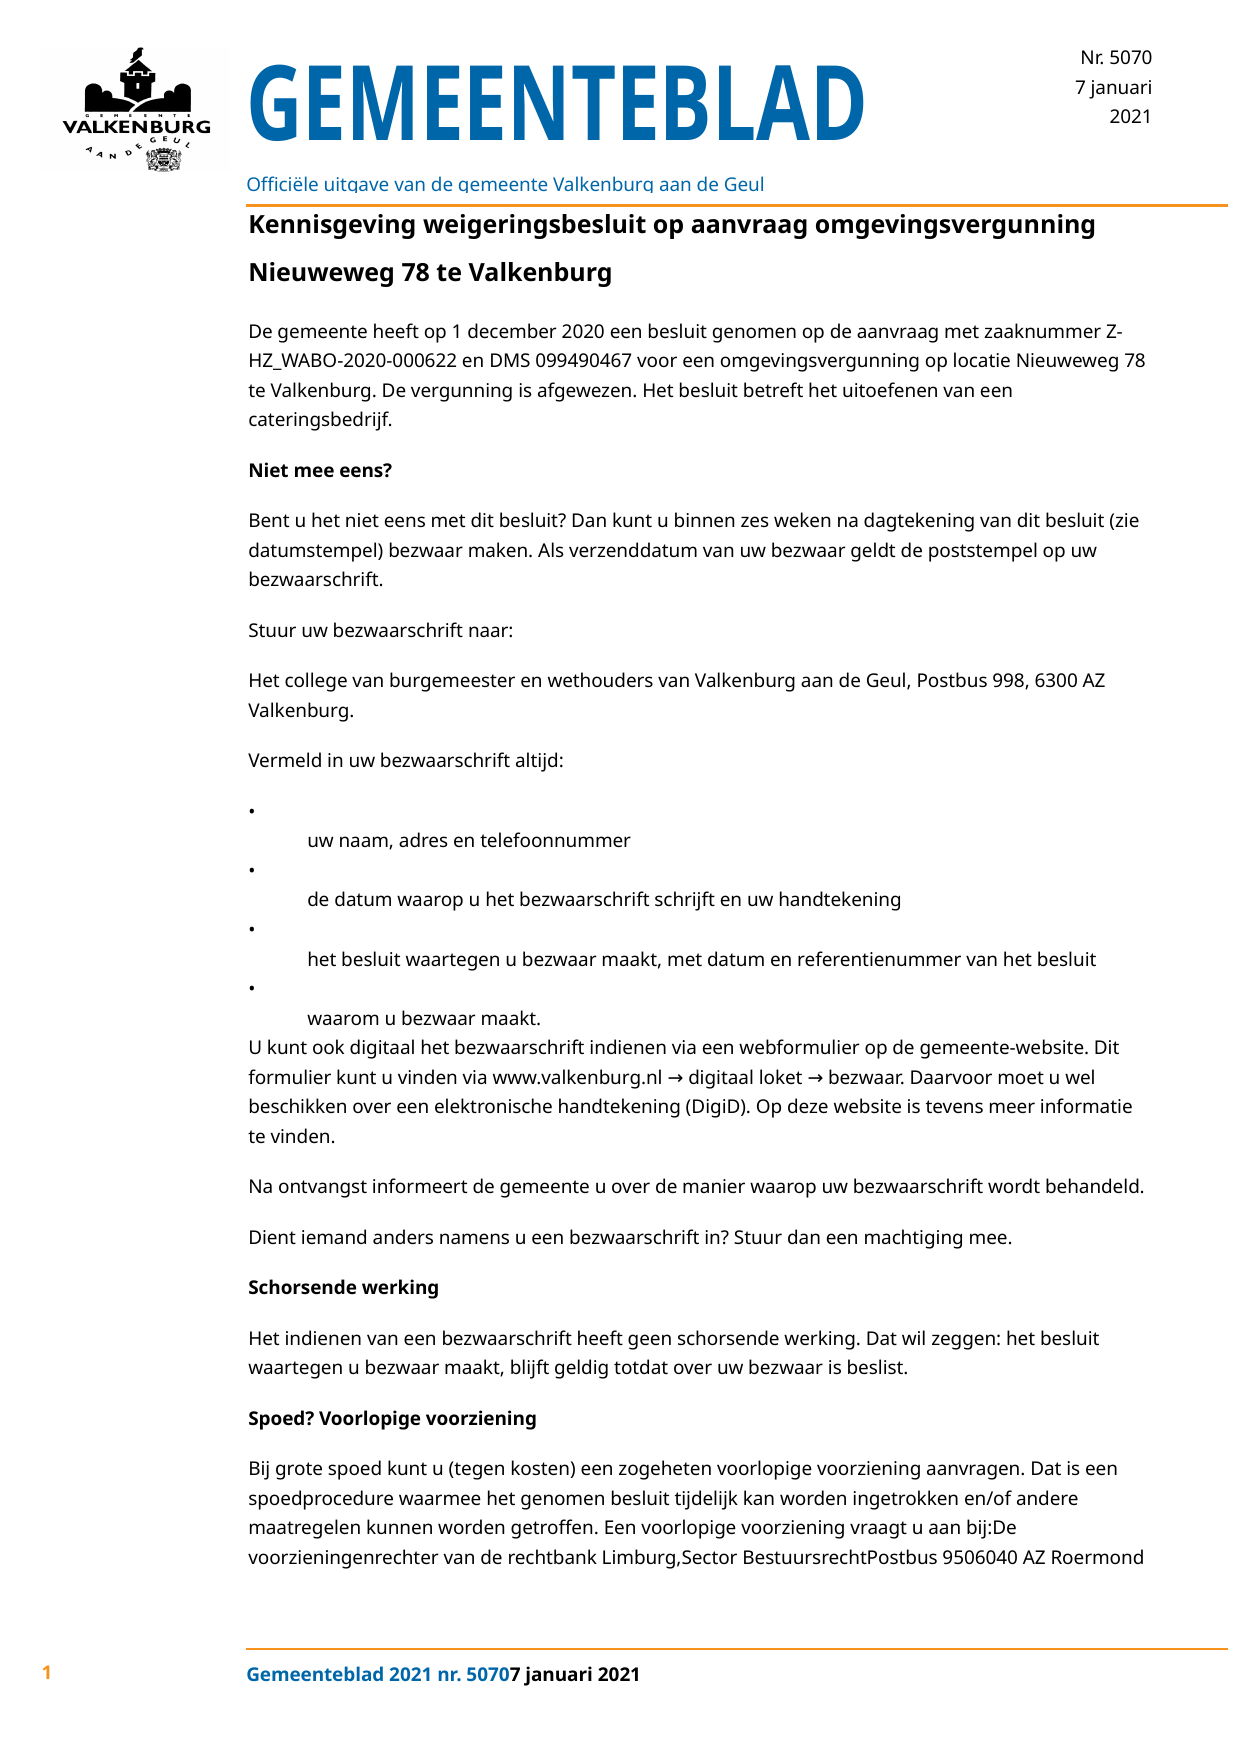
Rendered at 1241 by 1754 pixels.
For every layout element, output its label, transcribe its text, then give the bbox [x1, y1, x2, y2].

text Stuur uw bezwaarschrift naar: [248, 617, 1152, 643]
text Bent u het niet eens met dit besluit? Dan kunt u binnen zes weken na dagtekening van dit besluit (zie datumstempel) bezwaar maken. Als verzenddatum van uw bezwaar geldt de poststempel op uw bezwaarschrift. [248, 507, 1152, 592]
text Niet mee eens? [248, 457, 1152, 483]
text Dient iemand anders namens u een bezwaarschrift in? Stuur dan een machtiging mee. [248, 1224, 1152, 1250]
text Kennisgeving weigeringsbesluit op aanvraag omgevingsvergunning Nieuweweg 78 te Valkenburg [248, 207, 1152, 288]
list uw naam, adres en telefoonnummer [248, 827, 1152, 853]
list de datum waarop u het bezwaarschrift schrijft en uw handtekening [248, 887, 1152, 912]
text De gemeente heeft op 1 december 2020 een besluit genomen op de aanvraag met zaaknummer Z-HZ_WABO-2020-000622 en DMS 099490467 voor een omgevingsvergunning op locatie Nieuweweg 78 te Valkenburg. De vergunning is afgewezen. Het besluit betreft het uitoefenen van een cateringsbedrijf. [248, 318, 1152, 432]
text Het college van burgemeester en wethouders van Valkenburg aan de Geul, Postbus 998, 6300 AZ Valkenburg. [248, 667, 1152, 723]
text Bij grote spoed kunt u (tegen kosten) een zogeheten voorlopige voorziening aanvragen. Dat is een spoedprocedure waarmee het genomen besluit tijdelijk kan worden ingetrokken en/of andere maatregelen kunnen worden getroffen. Een voorlopige voorziening vraagt u aan bij:De voorzieningenrechter van de rechtbank Limburg,Sector BestuursrechtPostbus 9506040 AZ Roermond [248, 1455, 1152, 1570]
text Na ontvangst informeert de gemeente u over de manier waarop uw bezwaarschrift wordt behandeld. [248, 1174, 1152, 1199]
text Spoed? Voorlopige voorziening [248, 1405, 1152, 1431]
list waarom u bezwaar maakt. [248, 1005, 1152, 1031]
text U kunt ook digitaal het bezwaarschrift indienen via een webformulier op de gemeente-website. Dit formulier kunt u vinden via www.valkenburg.nl → digitaal loket → bezwaar. Daarvoor moet u wel beschikken over een elektronische handtekening (DigiD). Op deze website is tevens meer informatie te vinden. [248, 1034, 1152, 1149]
text Schorsende werking [248, 1274, 1152, 1300]
list het besluit waartegen u bezwaar maakt, met datum en referentienummer van het besluit [248, 946, 1152, 972]
text Vermeld in uw bezwaarschrift altijd: [248, 747, 1152, 773]
text Het indienen van een bezwaarschrift heeft geen schorsende werking. Dat wil zeggen: het besluit waartegen u bezwaar maakt, blijft geldig totdat over uw bezwaar is beslist. [248, 1325, 1152, 1380]
picture [41, 47, 231, 172]
